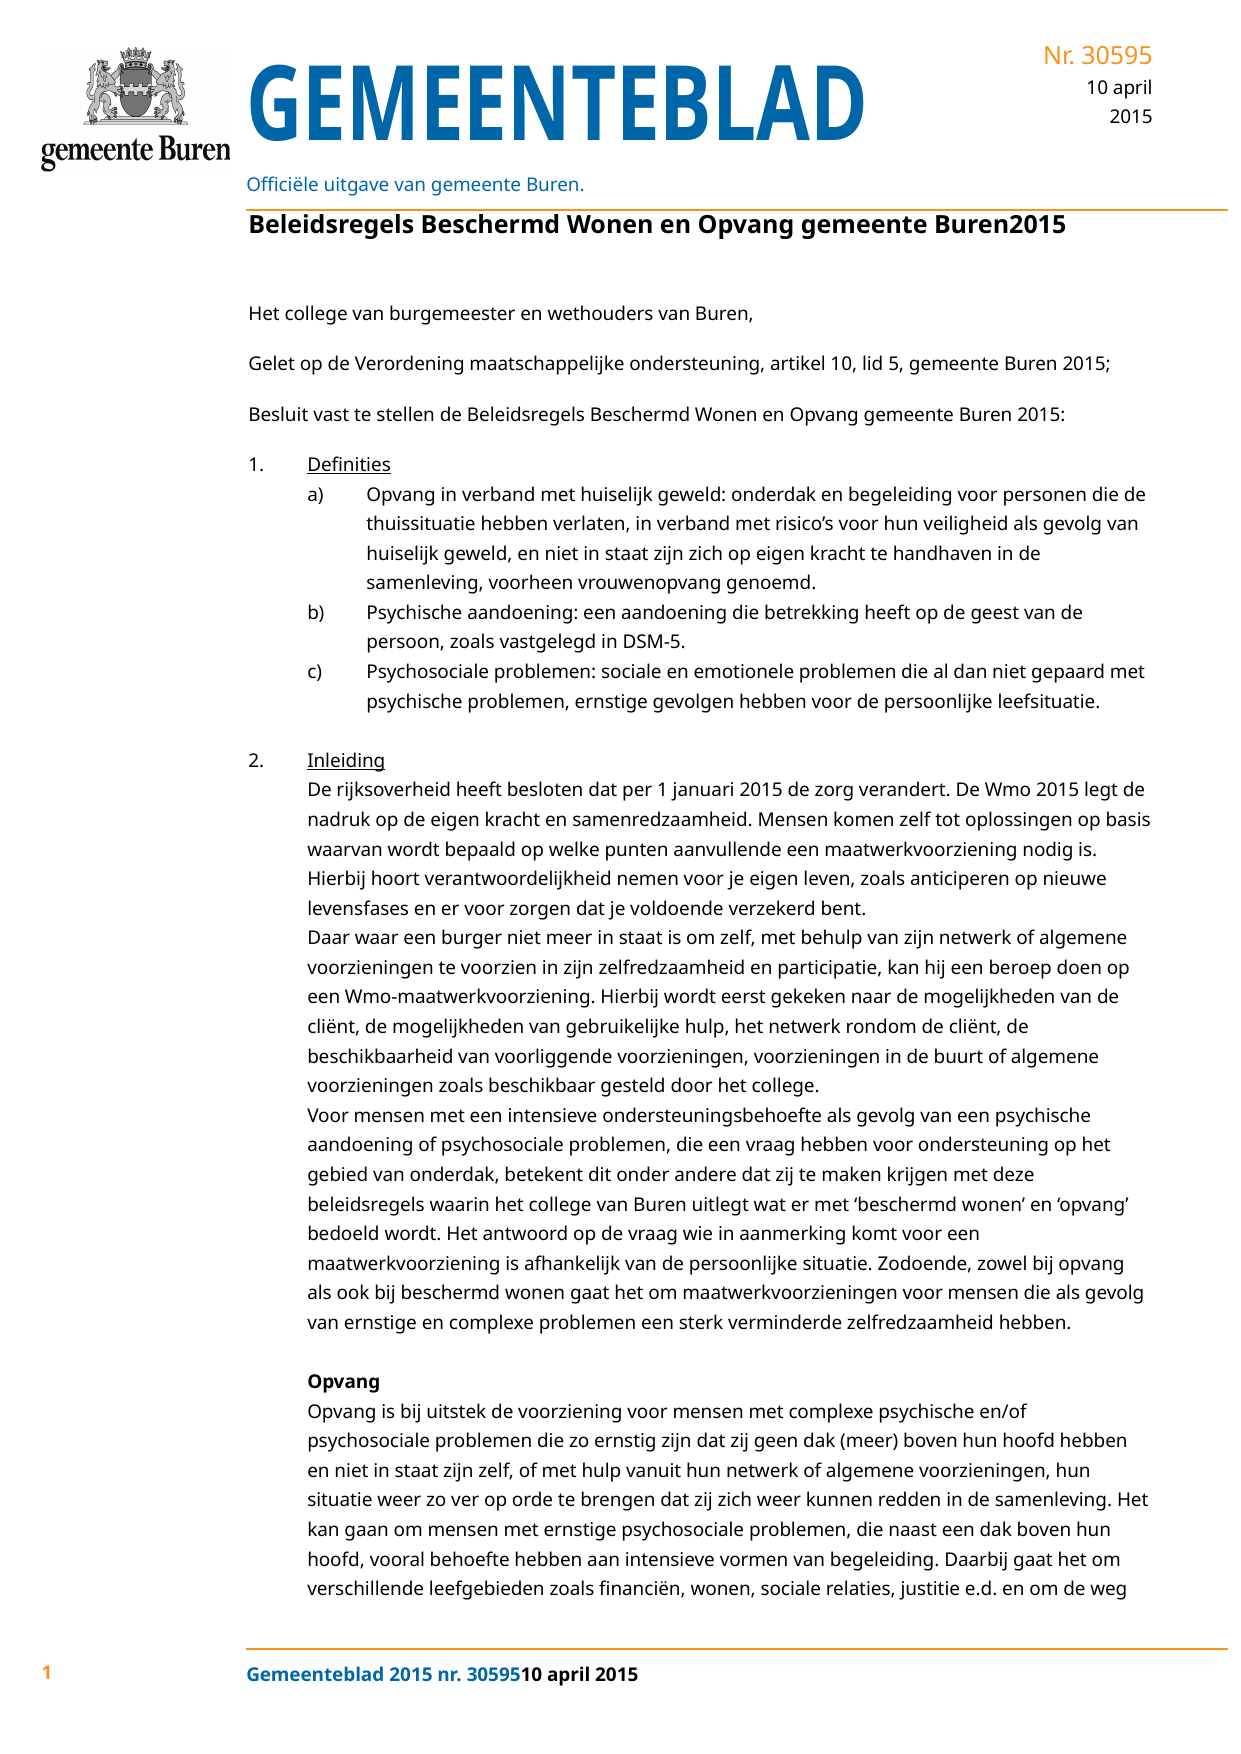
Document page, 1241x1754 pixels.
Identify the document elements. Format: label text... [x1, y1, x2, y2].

list Opvang [248, 1368, 1152, 1394]
list Voor mensen met een intensieve ondersteuningsbehoefte als gevolg van een psychische aandoening of psychosociale problemen, die een vraag hebben voor ondersteuning op het gebied van onderdak, betekent dit onder andere dat zij te maken krijgen met deze beleidsregels waarin het college van Buren uitlegt wat er met ‘beschermd wonen’ en ‘opvang’ bedoeld wordt. Het antwoord op de vraag wie in aanmerking komt voor een maatwerkvoorziening is afhankelijk van de persoonlijke situatie. Zodoende, zowel bij opvang als ook bij beschermd wonen gaat het om maatwerkvoorzieningen voor mensen die als gevolg van ernstige en complexe problemen een sterk verminderde zelfredzaamheid hebben. [248, 1102, 1152, 1335]
list Psychosociale problemen: sociale en emotionele problemen die al dan niet gepaard met psychische problemen, ernstige gevolgen hebben voor de persoonlijke leefsituatie. [307, 658, 1152, 713]
text Het college van burgemeester en wethouders van Buren, [248, 300, 1152, 326]
list Daar waar een burger niet meer in staat is om zelf, met behulp van zijn netwerk of algemene voorzieningen te voorzien in zijn zelfredzaamheid en participatie, kan hij een beroep doen op een Wmo-maatwerkvoorziening. Hierbij wordt eerst gekeken naar de mogelijkheden van de cliënt, de mogelijkheden van gebruikelijke hulp, het netwerk rondom de cliënt, de beschikbaarheid van voorliggende voorzieningen, voorzieningen in de buurt of algemene voorzieningen zoals beschikbaar gesteld door het college. [248, 924, 1152, 1098]
text Gelet op de Verordening maatschappelijke ondersteuning, artikel 10, lid 5, gemeente Buren 2015; [248, 350, 1152, 376]
picture [41, 47, 231, 172]
list Opvang is bij uitstek de voorziening voor mensen met complexe psychische en/of psychosociale problemen die zo ernstig zijn dat zij geen dak (meer) boven hun hoofd hebben en niet in staat zijn zelf, of met hulp vanuit hun netwerk of algemene voorzieningen, hun situatie weer zo ver op orde te brengen dat zij zich weer kunnen redden in de samenleving. Het kan gaan om mensen met ernstige psychosociale problemen, die naast een dak boven hun hoofd, vooral behoefte hebben aan intensieve vormen van begeleiding. Daarbij gaat het om verschillende leefgebieden zoals financiën, wonen, sociale relaties, justitie e.d. en om de weg [248, 1398, 1152, 1601]
list Definities [248, 451, 1152, 477]
text Besluit vast te stellen de Beleidsregels Beschermd Wonen en Opvang gemeente Buren 2015: [248, 401, 1152, 426]
list Inleiding [248, 747, 1152, 773]
list Opvang in verband met huiselijk geweld: onderdak en begeleiding voor personen die de thuissituatie hebben verlaten, in verband met risico’s voor hun veiligheid als gevolg van huiselijk geweld, en niet in staat zijn zich op eigen kracht te handhaven in de samenleving, voorheen vrouwenopvang genoemd. [307, 481, 1152, 595]
text Beleidsregels Beschermd Wonen en Opvang gemeente Buren2015 [248, 211, 1152, 241]
list De rijksoverheid heeft besloten dat per 1 januari 2015 de zorg verandert. De Wmo 2015 legt de nadruk op de eigen kracht en samenredzaamheid. Mensen komen zelf tot oplossingen op basis waarvan wordt bepaald op welke punten aanvullende een maatwerkvoorziening nodig is. Hierbij hoort verantwoordelijkheid nemen voor je eigen leven, zoals anticiperen op nieuwe levensfases en er voor zorgen dat je voldoende verzekerd bent. [248, 777, 1152, 921]
list Psychische aandoening: een aandoening die betrekking heeft op de geest van de persoon, zoals vastgelegd in DSM-5. [307, 599, 1152, 654]
